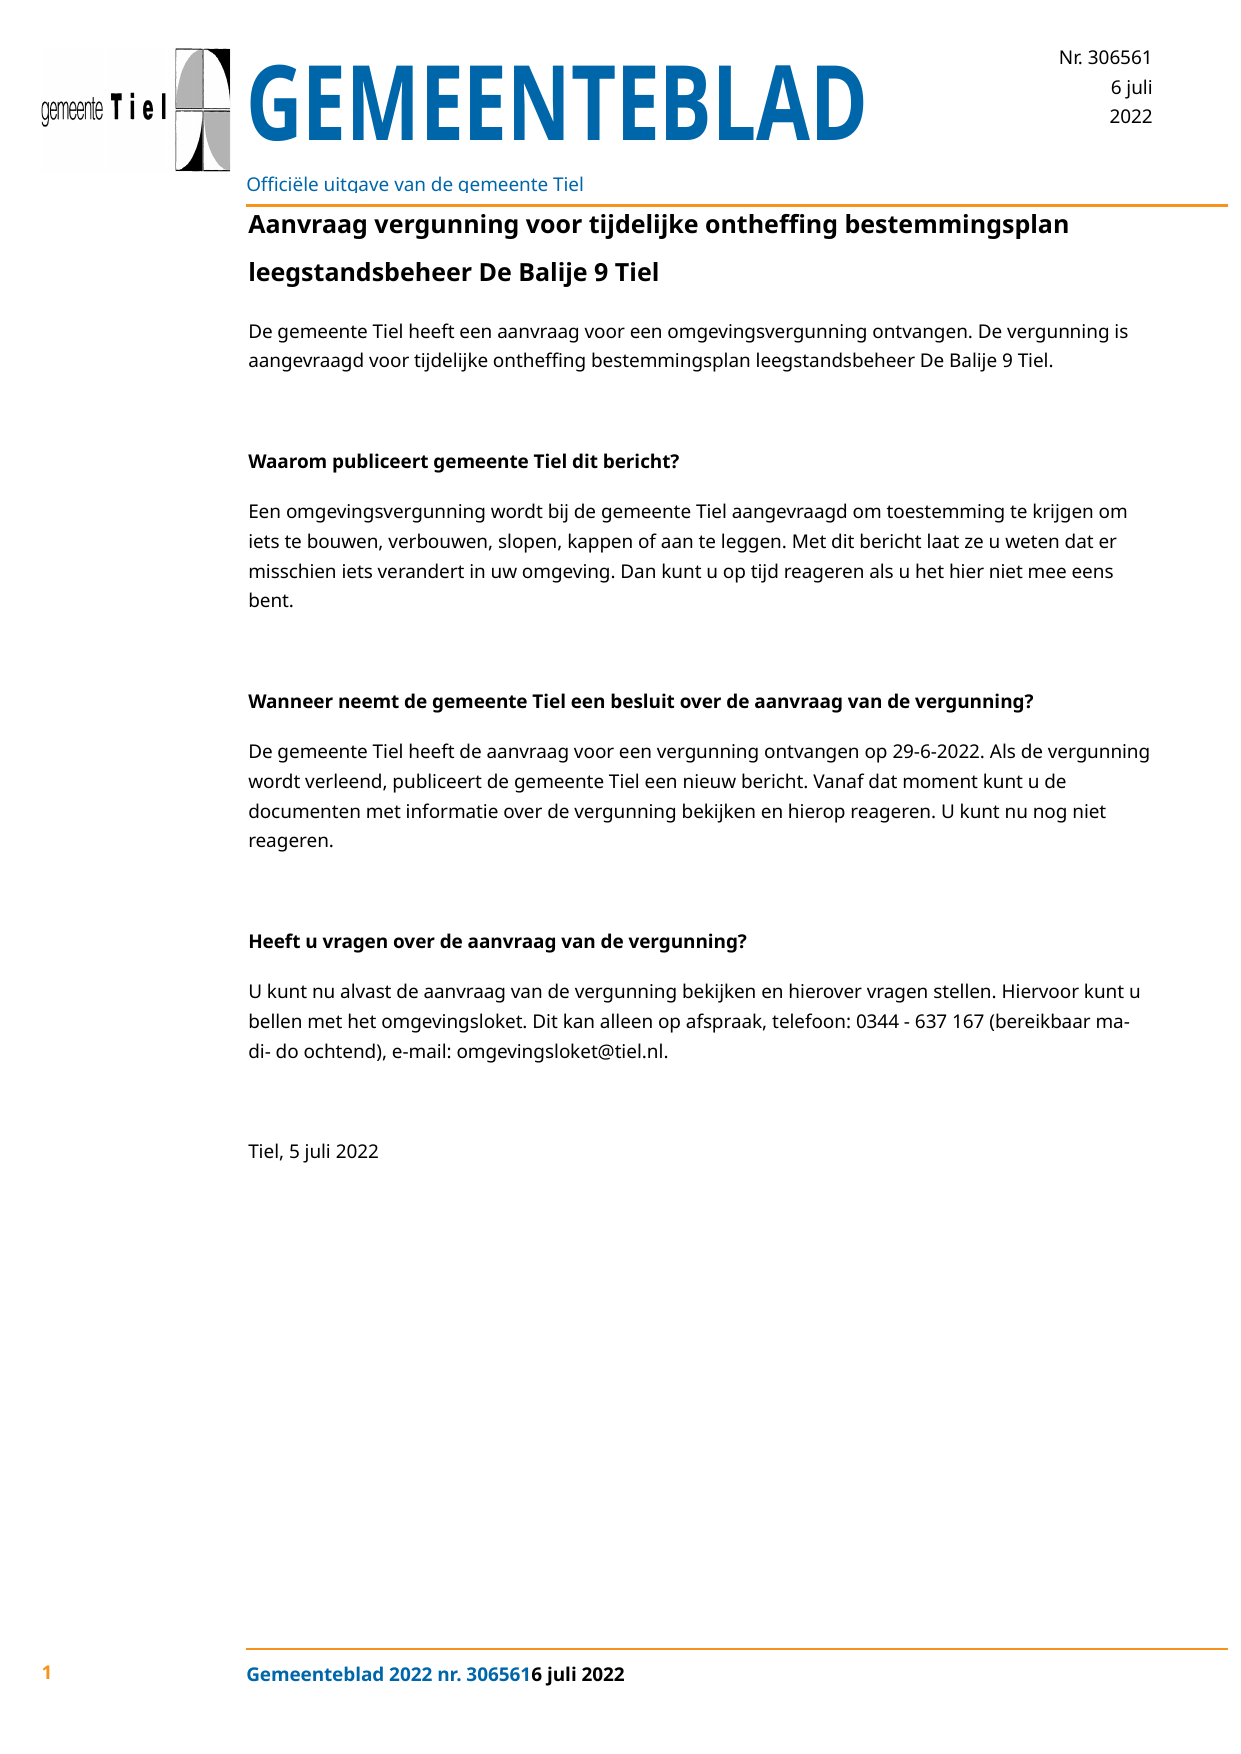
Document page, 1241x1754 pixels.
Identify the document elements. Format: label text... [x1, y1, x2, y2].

picture [41, 47, 231, 172]
text Wanneer neemt de gemeente Tiel een besluit over de aanvraag van de vergunning? [248, 688, 1152, 714]
text Aanvraag vergunning voor tijdelijke ontheffing bestemmingsplan leegstandsbeheer De Balije 9 Tiel [248, 207, 1152, 288]
text U kunt nu alvast de aanvraag van de vergunning bekijken en hierover vragen stellen. Hiervoor kunt u bellen met het omgevingsloket. Dit kan alleen op afspraak, telefoon: 0344 - 637 167 (bereikbaar ma-di- do ochtend), e-mail: omgevingsloket@tiel.nl. [248, 979, 1152, 1064]
text De gemeente Tiel heeft een aanvraag voor een omgevingsvergunning ontvangen. De vergunning is aangevraagd voor tijdelijke ontheffing bestemmingsplan leegstandsbeheer De Balije 9 Tiel. [248, 318, 1152, 373]
text Heeft u vragen over de aanvraag van de vergunning? [248, 928, 1152, 954]
text Waarom publiceert gemeente Tiel dit bericht? [248, 448, 1152, 474]
text Tiel, 5 juli 2022 [248, 1139, 1152, 1164]
text De gemeente Tiel heeft de aanvraag voor een vergunning ontvangen op 29-6-2022. Als de vergunning wordt verleend, publiceert de gemeente Tiel een nieuw bericht. Vanaf dat moment kunt u de documenten met informatie over de vergunning bekijken en hierop reageren. U kunt nu nog niet reageren. [248, 739, 1152, 853]
text Een omgevingsvergunning wordt bij de gemeente Tiel aangevraagd om toestemming te krijgen om iets te bouwen, verbouwen, slopen, kappen of aan te leggen. Met dit bericht laat ze u weten dat er misschien iets verandert in uw omgeving. Dan kunt u op tijd reageren als u het hier niet mee eens bent. [248, 499, 1152, 613]
